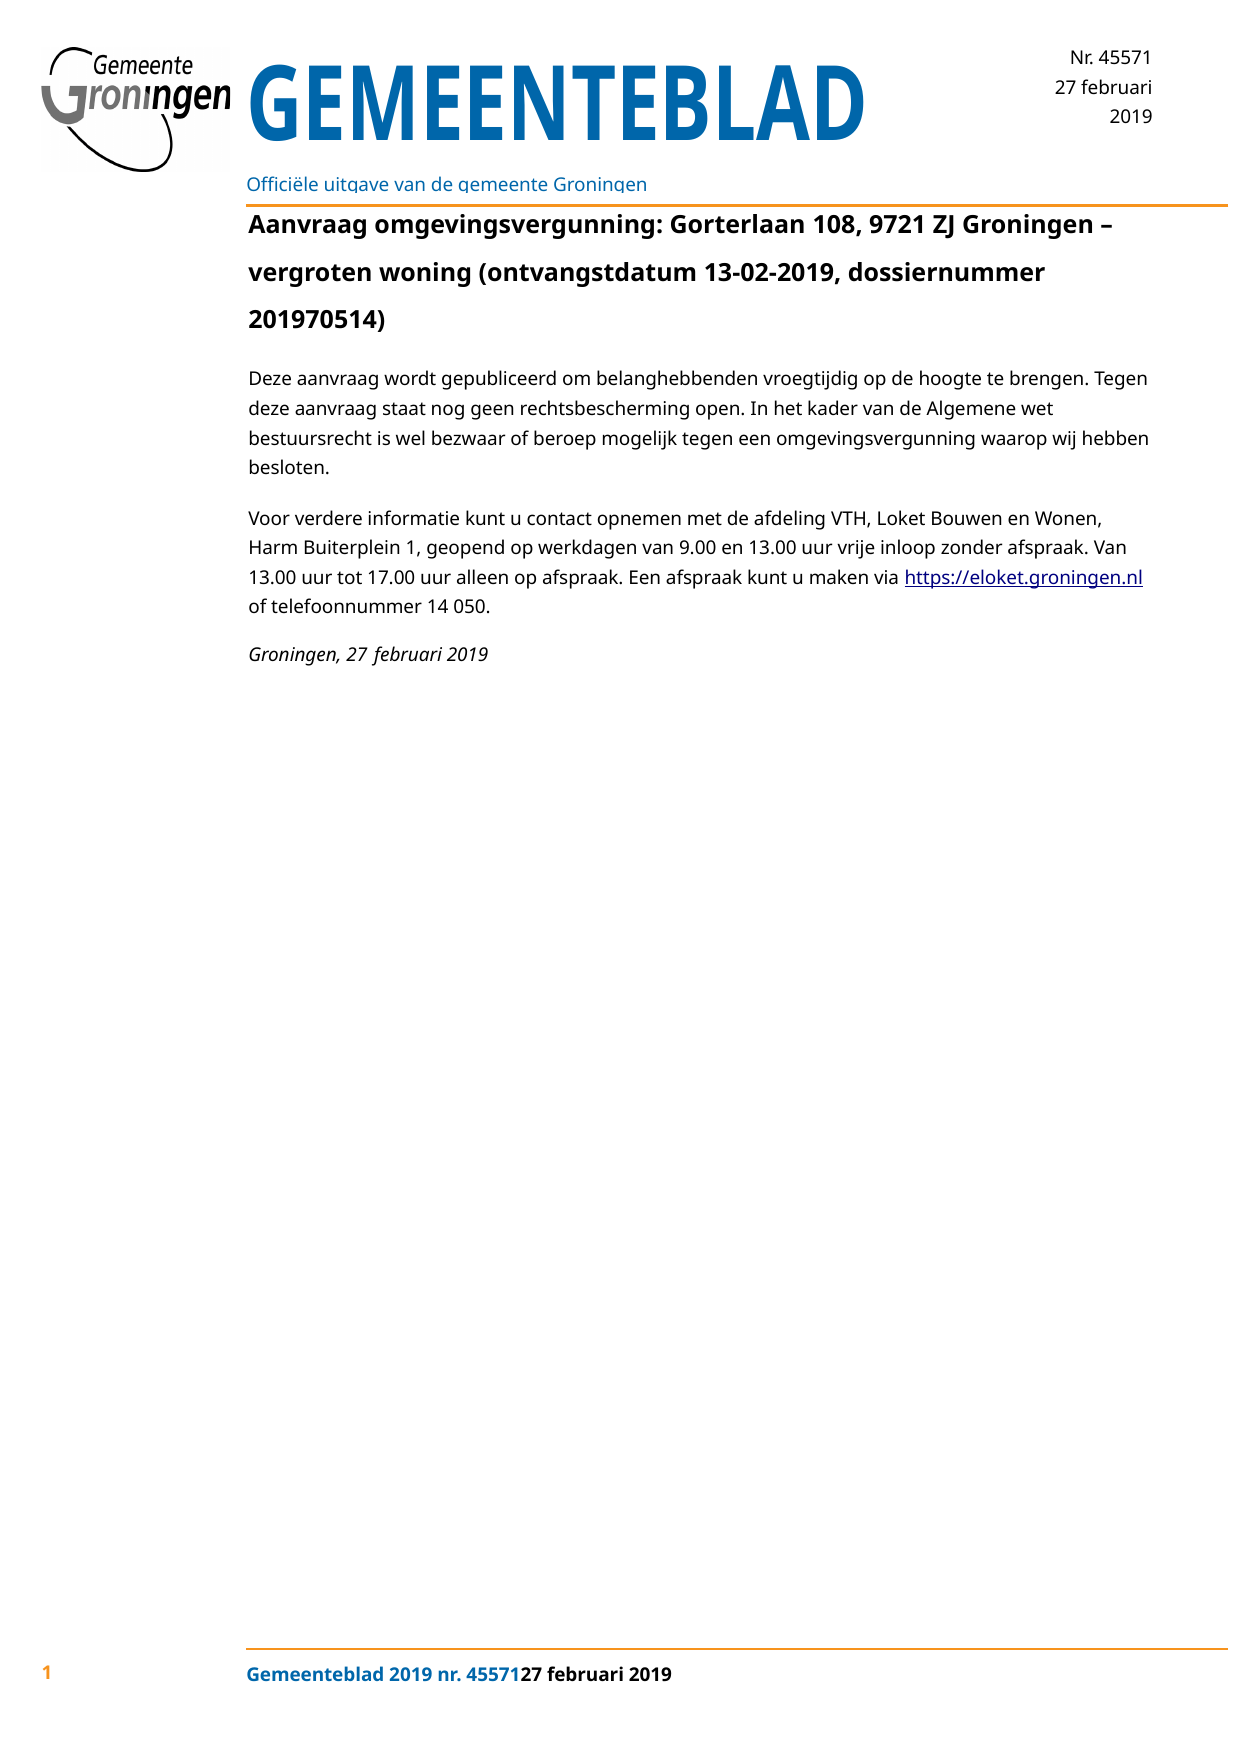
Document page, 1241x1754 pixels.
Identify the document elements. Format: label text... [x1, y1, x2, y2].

text Deze aanvraag wordt gepubliceerd om belanghebbenden vroegtijdig op de hoogte te brengen. Tegen deze aanvraag staat nog geen rechtsbescherming open. In het kader van de Algemene wet bestuursrecht is wel bezwaar of beroep mogelijk tegen een omgevingsvergunning waarop wij hebben besloten. [248, 366, 1152, 480]
text Groningen, 27 februari 2019 [248, 641, 1152, 667]
text Voor verdere informatie kunt u contact opnemen met de afdeling VTH, Loket Bouwen en Wonen, Harm Buiterplein 1, geopend op werkdagen van 9.00 en 13.00 uur vrije inloop zonder afspraak. Van 13.00 uur tot 17.00 uur alleen op afspraak. Een afspraak kunt u maken via https://eloket.groningen.nl of telefoonnummer 14 050. [248, 505, 1152, 619]
text Aanvraag omgevingsvergunning: Gorterlaan 108, 9721 ZJ Groningen – vergroten woning (ontvangstdatum 13-02-2019, dossiernummer 201970514) [248, 207, 1152, 336]
picture [41, 47, 231, 172]
